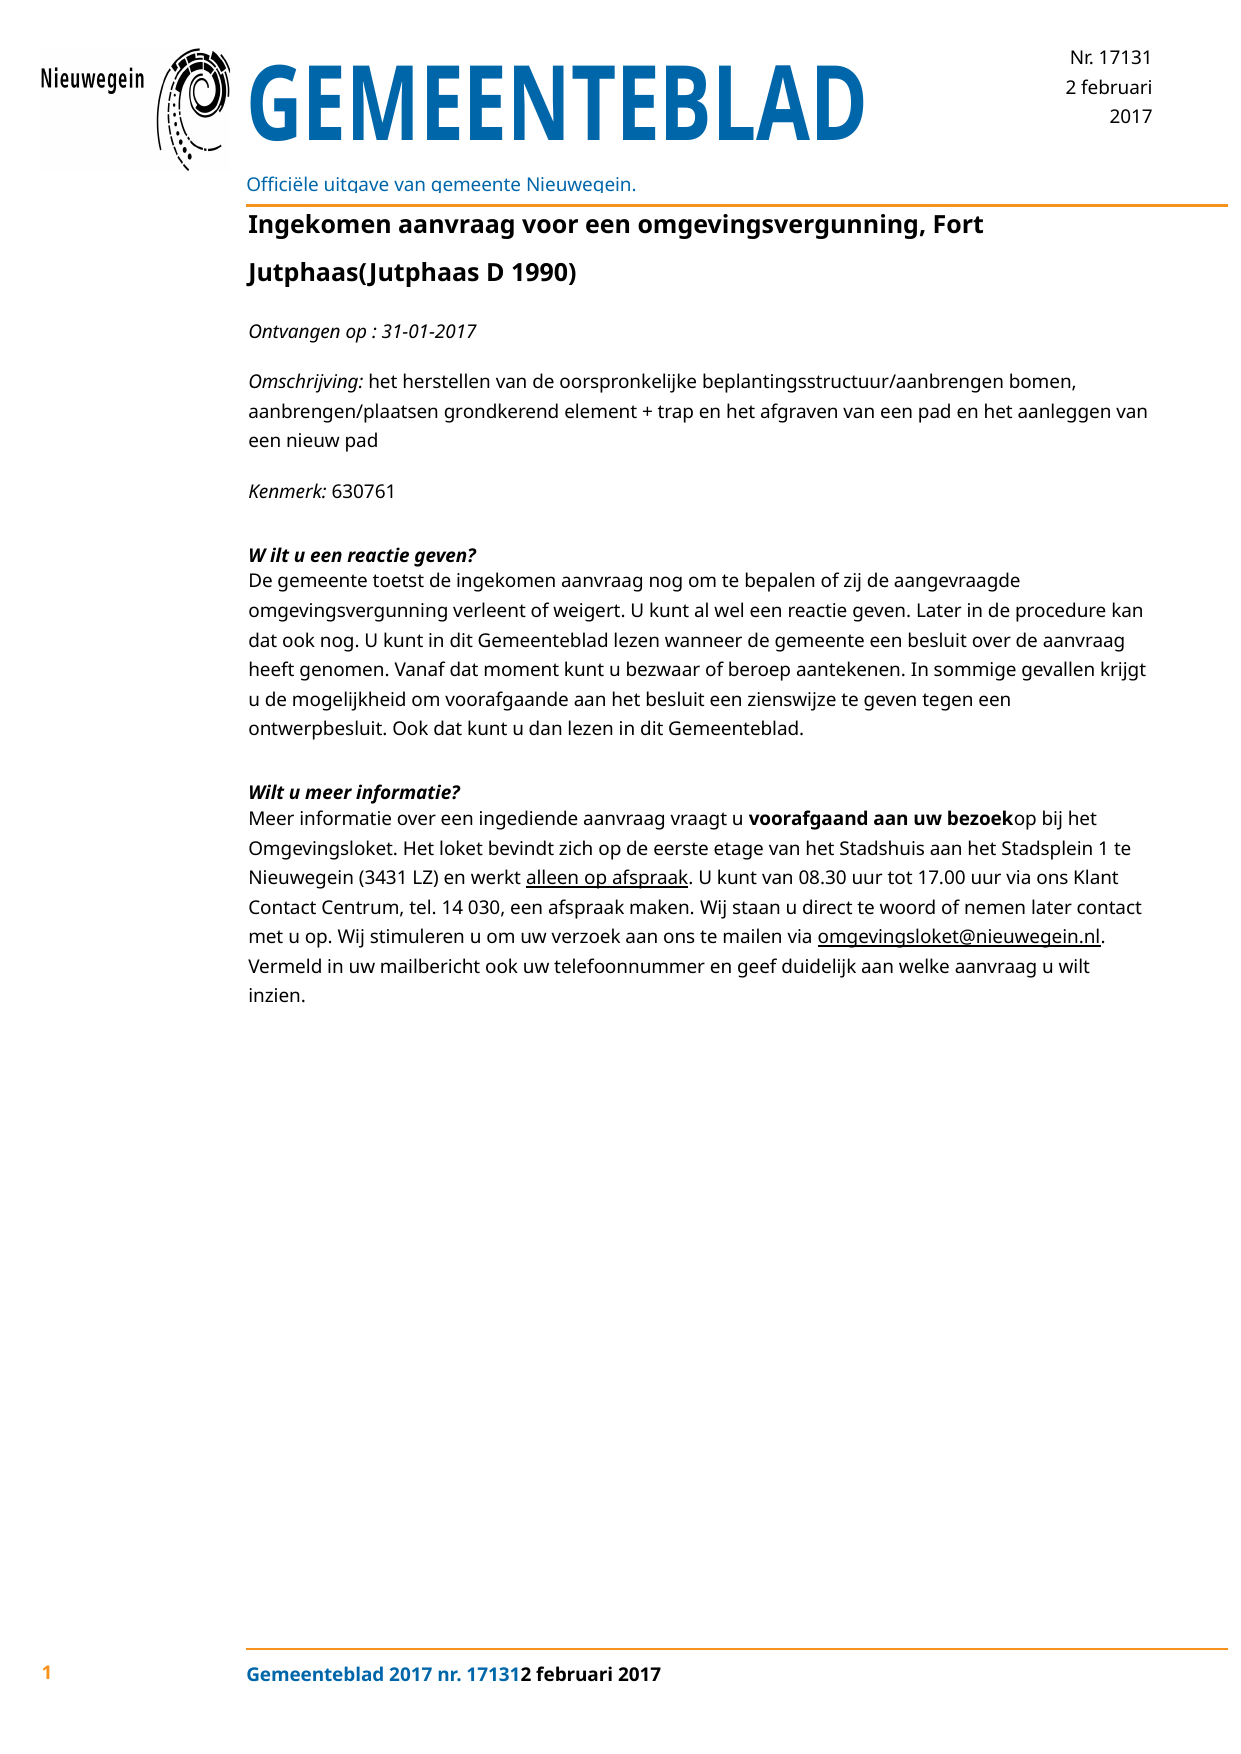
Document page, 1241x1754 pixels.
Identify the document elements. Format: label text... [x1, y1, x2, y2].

text Kenmerk: 630761 [248, 478, 1152, 504]
text Omschrijving: het herstellen van de oorspronkelijke beplantingsstructuur/aanbrengen bomen, aanbrengen/plaatsen grondkerend element + trap en het afgraven van een pad en het aanleggen van een nieuw pad [248, 368, 1152, 453]
picture [41, 47, 231, 172]
text Wilt u meer informatie? [248, 779, 1152, 805]
text Ontvangen op : 31-01-2017 [248, 318, 1152, 344]
text Ingekomen aanvraag voor een omgevingsvergunning, Fort Jutphaas(Jutphaas D 1990) [248, 207, 1152, 288]
text De gemeente toetst de ingekomen aanvraag nog om te bepalen of zij de aangevraagde omgevingsvergunning verleent of weigert. U kunt al wel een reactie geven. Later in de procedure kan dat ook nog. U kunt in dit Gemeenteblad lezen wanneer de gemeente een besluit over de aanvraag heeft genomen. Vanaf dat moment kunt u bezwaar of beroep aantekenen. In sommige gevallen krijgt u de mogelijkheid om voorafgaande aan het besluit een zienswijze te geven tegen een ontwerpbesluit. Ook dat kunt u dan lezen in dit Gemeenteblad. [248, 568, 1152, 741]
text W ilt u een reactie geven? [248, 542, 1152, 568]
text Meer informatie over een ingediende aanvraag vraagt u voorafgaand aan uw bezoekop bij het Omgevingsloket. Het loket bevindt zich op de eerste etage van het Stadshuis aan het Stadsplein 1 te Nieuwegein (3431 LZ) en werkt alleen op afspraak. U kunt van 08.30 uur tot 17.00 uur via ons Klant Contact Centrum, tel. 14 030, een afspraak maken. Wij staan u direct te woord of nemen later contact met u op. Wij stimuleren u om uw verzoek aan ons te mailen via omgevingsloket@nieuwegein.nl. Vermeld in uw mailbericht ook uw telefoonnummer en geef duidelijk aan welke aanvraag u wilt inzien. [248, 805, 1152, 1008]
